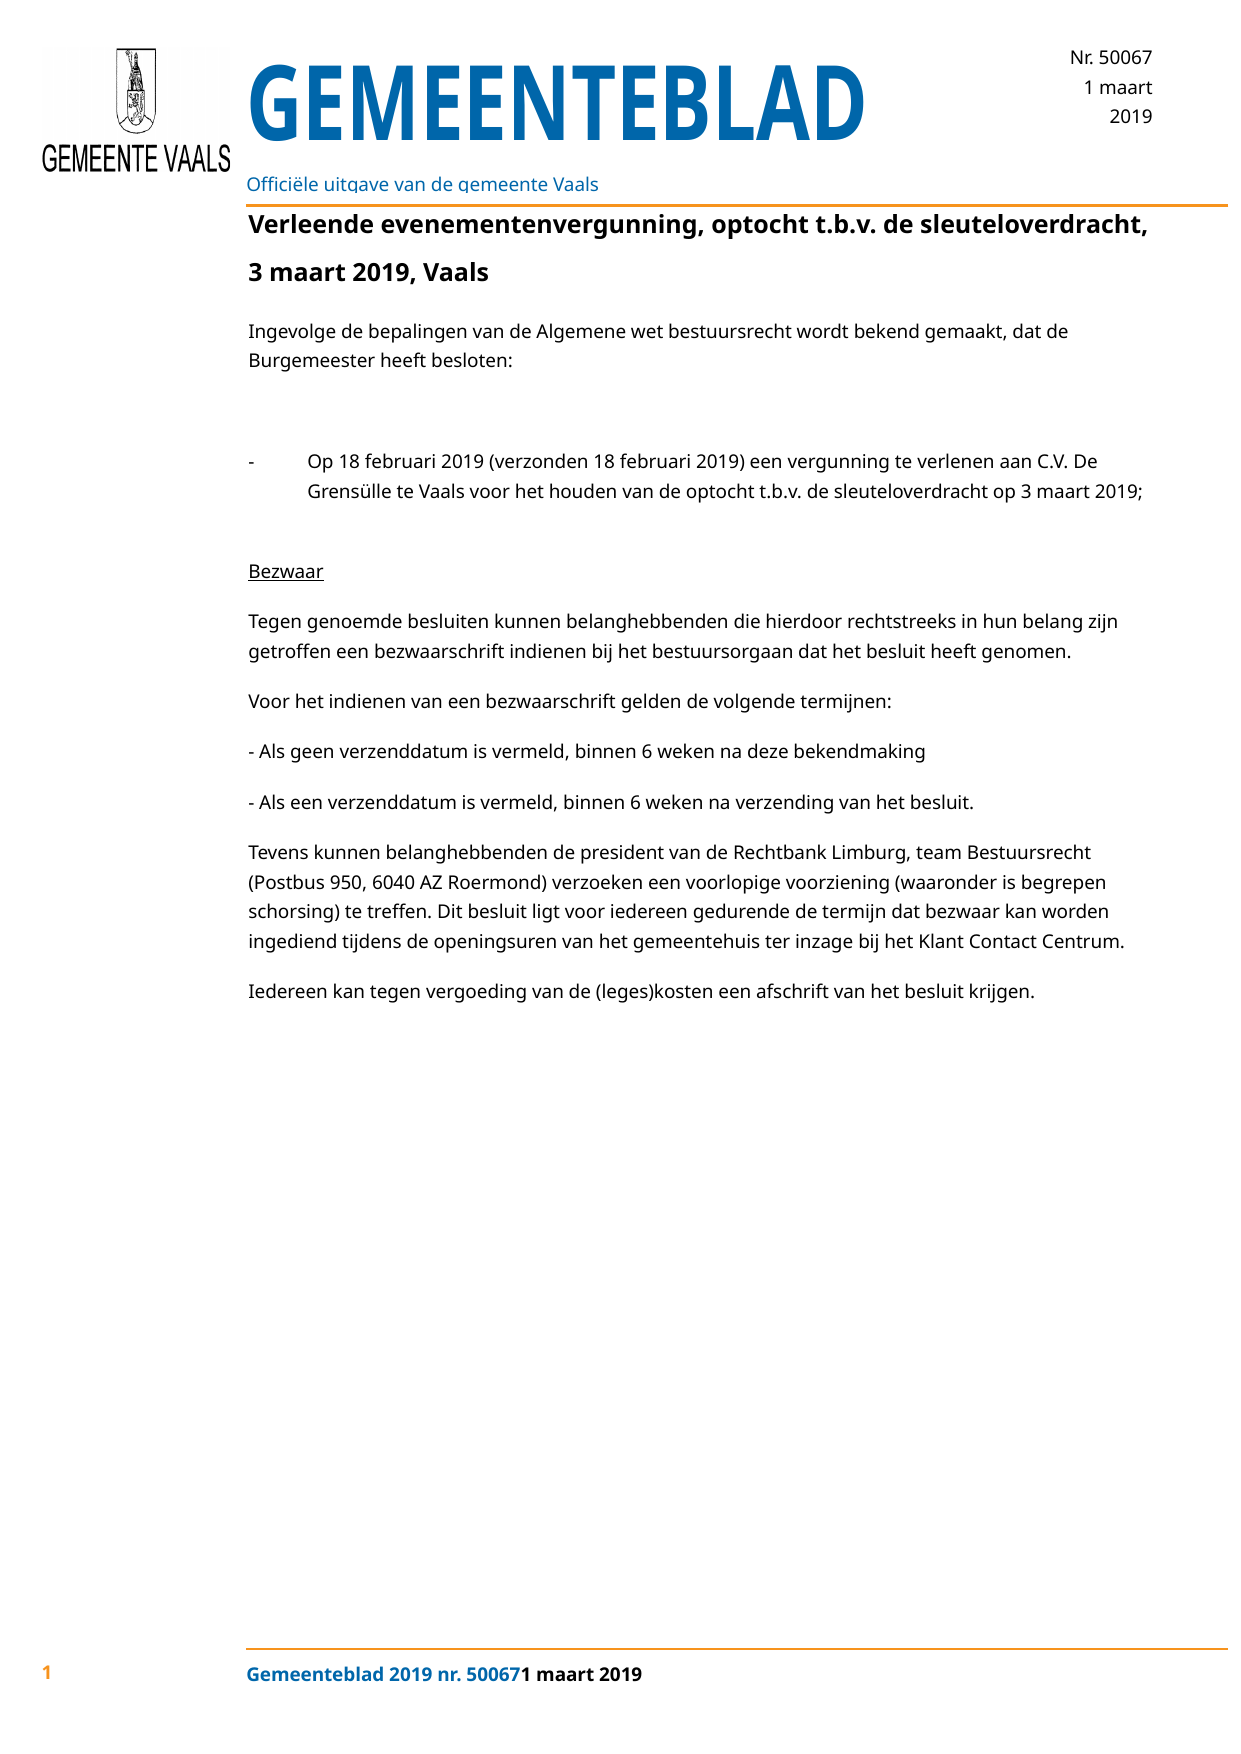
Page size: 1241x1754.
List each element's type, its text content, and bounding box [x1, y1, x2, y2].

text Tevens kunnen belanghebbenden de president van de Rechtbank Limburg, team Bestuursrecht (Postbus 950, 6040 AZ Roermond) verzoeken een voorlopige voorziening (waaronder is begrepen schorsing) te treffen. Dit besluit ligt voor iedereen gedurende de termijn dat bezwaar kan worden ingediend tijdens de openingsuren van het gemeentehuis ter inzage bij het Klant Contact Centrum. [248, 839, 1152, 954]
text Bezwaar [248, 558, 1152, 584]
text Tegen genoemde besluiten kunnen belanghebbenden die hierdoor rechtstreeks in hun belang zijn getroffen een bezwaarschrift indienen bij het bestuursorgaan dat het besluit heeft genomen. [248, 608, 1152, 664]
picture [41, 47, 231, 172]
text - Als geen verzenddatum is vermeld, binnen 6 weken na deze bekendmaking [248, 739, 1152, 764]
list Op 18 februari 2019 (verzonden 18 februari 2019) een vergunning te verlenen aan C.V. De Grensülle te Vaals voor het houden van de optocht t.b.v. de sleuteloverdracht op 3 maart 2019; [248, 448, 1152, 504]
text Ingevolge de bepalingen van de Algemene wet bestuursrecht wordt bekend gemaakt, dat de Burgemeester heeft besloten: [248, 318, 1152, 373]
text - Als een verzenddatum is vermeld, binnen 6 weken na verzending van het besluit. [248, 789, 1152, 815]
text Verleende evenementenvergunning, optocht t.b.v. de sleuteloverdracht, 3 maart 2019, Vaals [248, 207, 1152, 288]
text Iedereen kan tegen vergoeding van de (leges)kosten een afschrift van het besluit krijgen. [248, 979, 1152, 1004]
text Voor het indienen van een bezwaarschrift gelden de volgende termijnen: [248, 688, 1152, 714]
